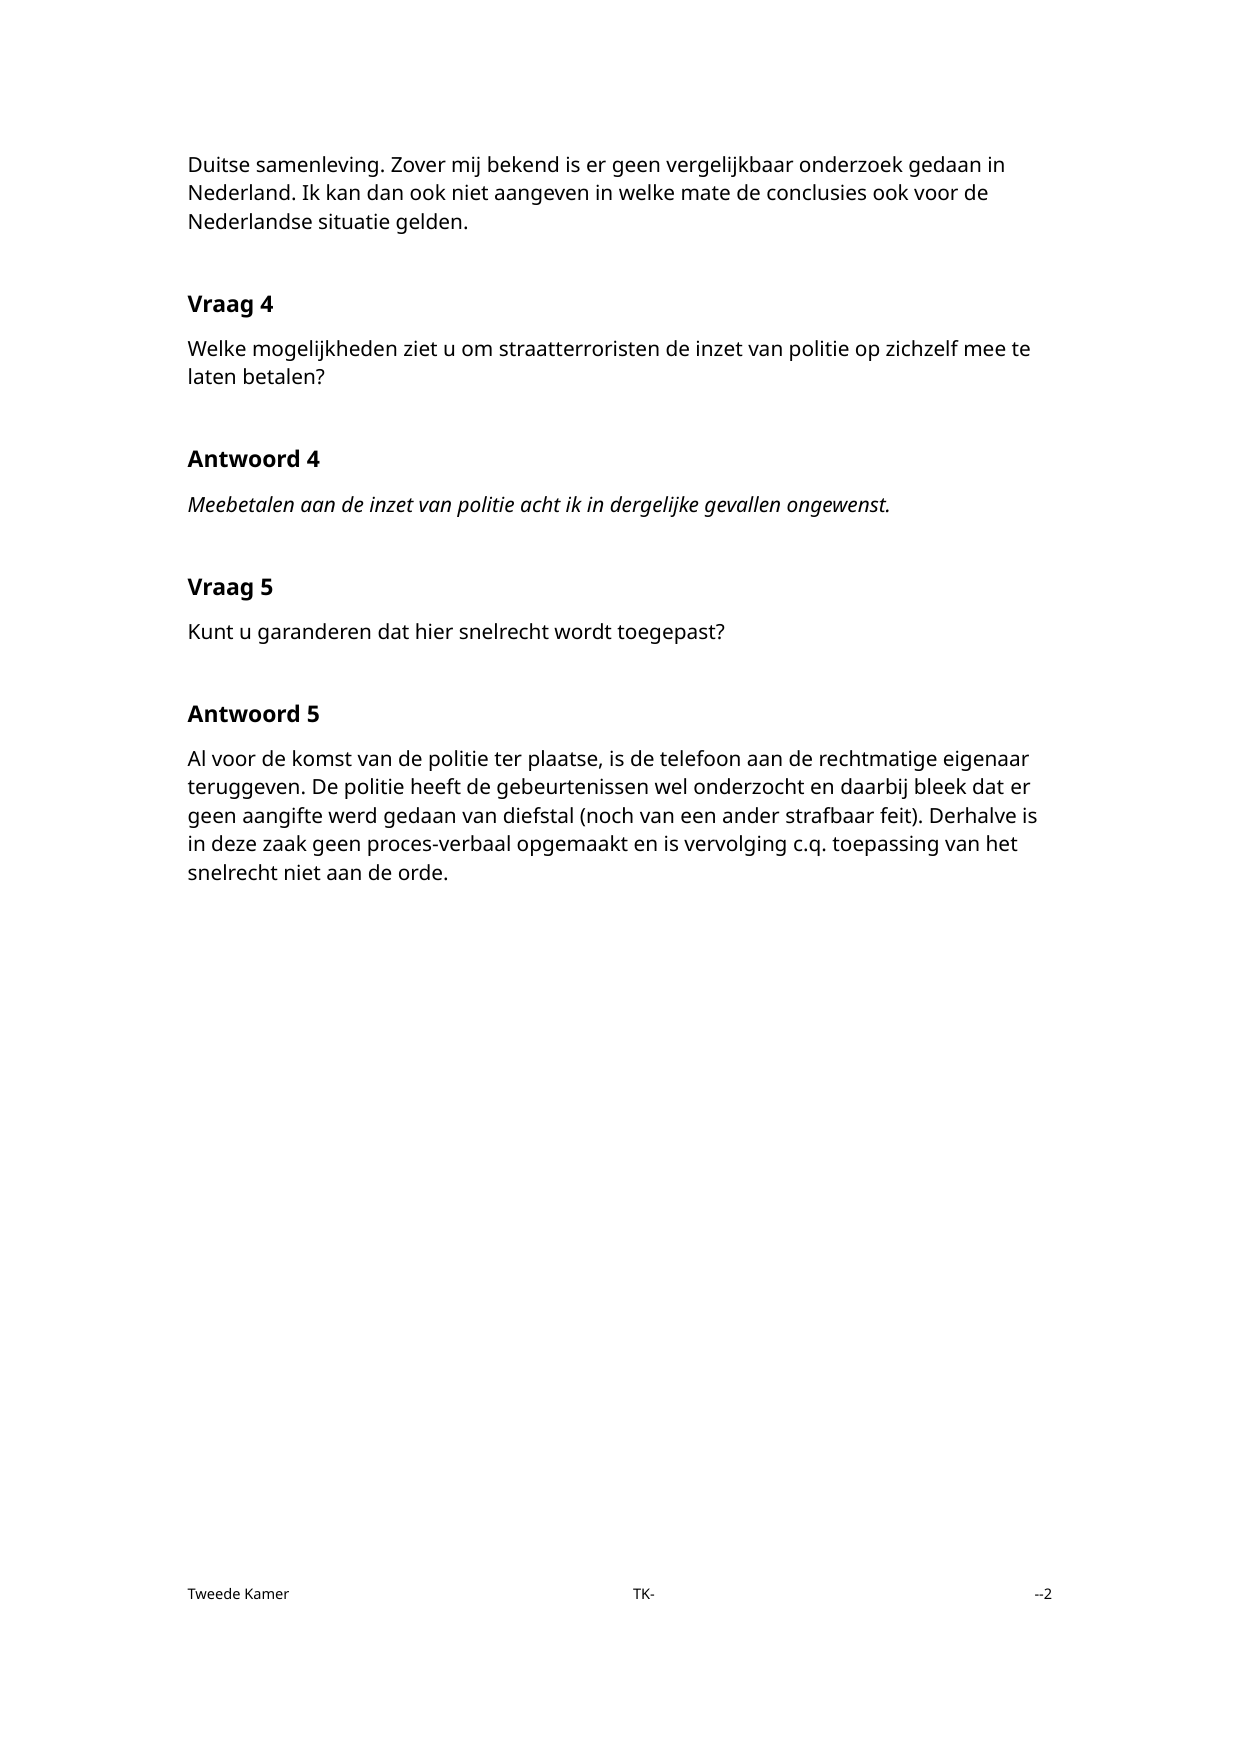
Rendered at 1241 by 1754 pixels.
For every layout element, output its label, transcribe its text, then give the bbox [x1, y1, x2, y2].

text Meebetalen aan de inzet van politie acht ik in dergelijke gevallen ongewenst. [187, 490, 1053, 518]
subtitle Antwoord 5 [187, 698, 1053, 729]
subtitle Vraag 5 [187, 571, 1053, 602]
text Duitse samenleving. Zover mij bekend is er geen vergelijkbaar onderzoek gedaan in Nederland. Ik kan dan ook niet aangeven in welke mate de conclusies ook voor de Nederlandse situatie gelden. [187, 150, 1053, 235]
text Welke mogelijkheden ziet u om straatterroristen de inzet van politie op zichzelf mee te laten betalen? [187, 334, 1053, 391]
subtitle Vraag 4 [187, 288, 1053, 319]
text Kunt u garanderen dat hier snelrecht wordt toegepast? [187, 617, 1053, 645]
text Al voor de komst van de politie ter plaatse, is de telefoon aan de rechtmatige eigenaar teruggeven. De politie heeft de gebeurtenissen wel onderzocht en daarbij bleek dat er geen aangifte werd gedaan van diefstal (noch van een ander strafbaar feit). Derhalve is in deze zaak geen proces-verbaal opgemaakt en is vervolging c.q. toepassing van het snelrecht niet aan de orde. [187, 744, 1053, 886]
subtitle Antwoord 4 [187, 443, 1053, 475]
